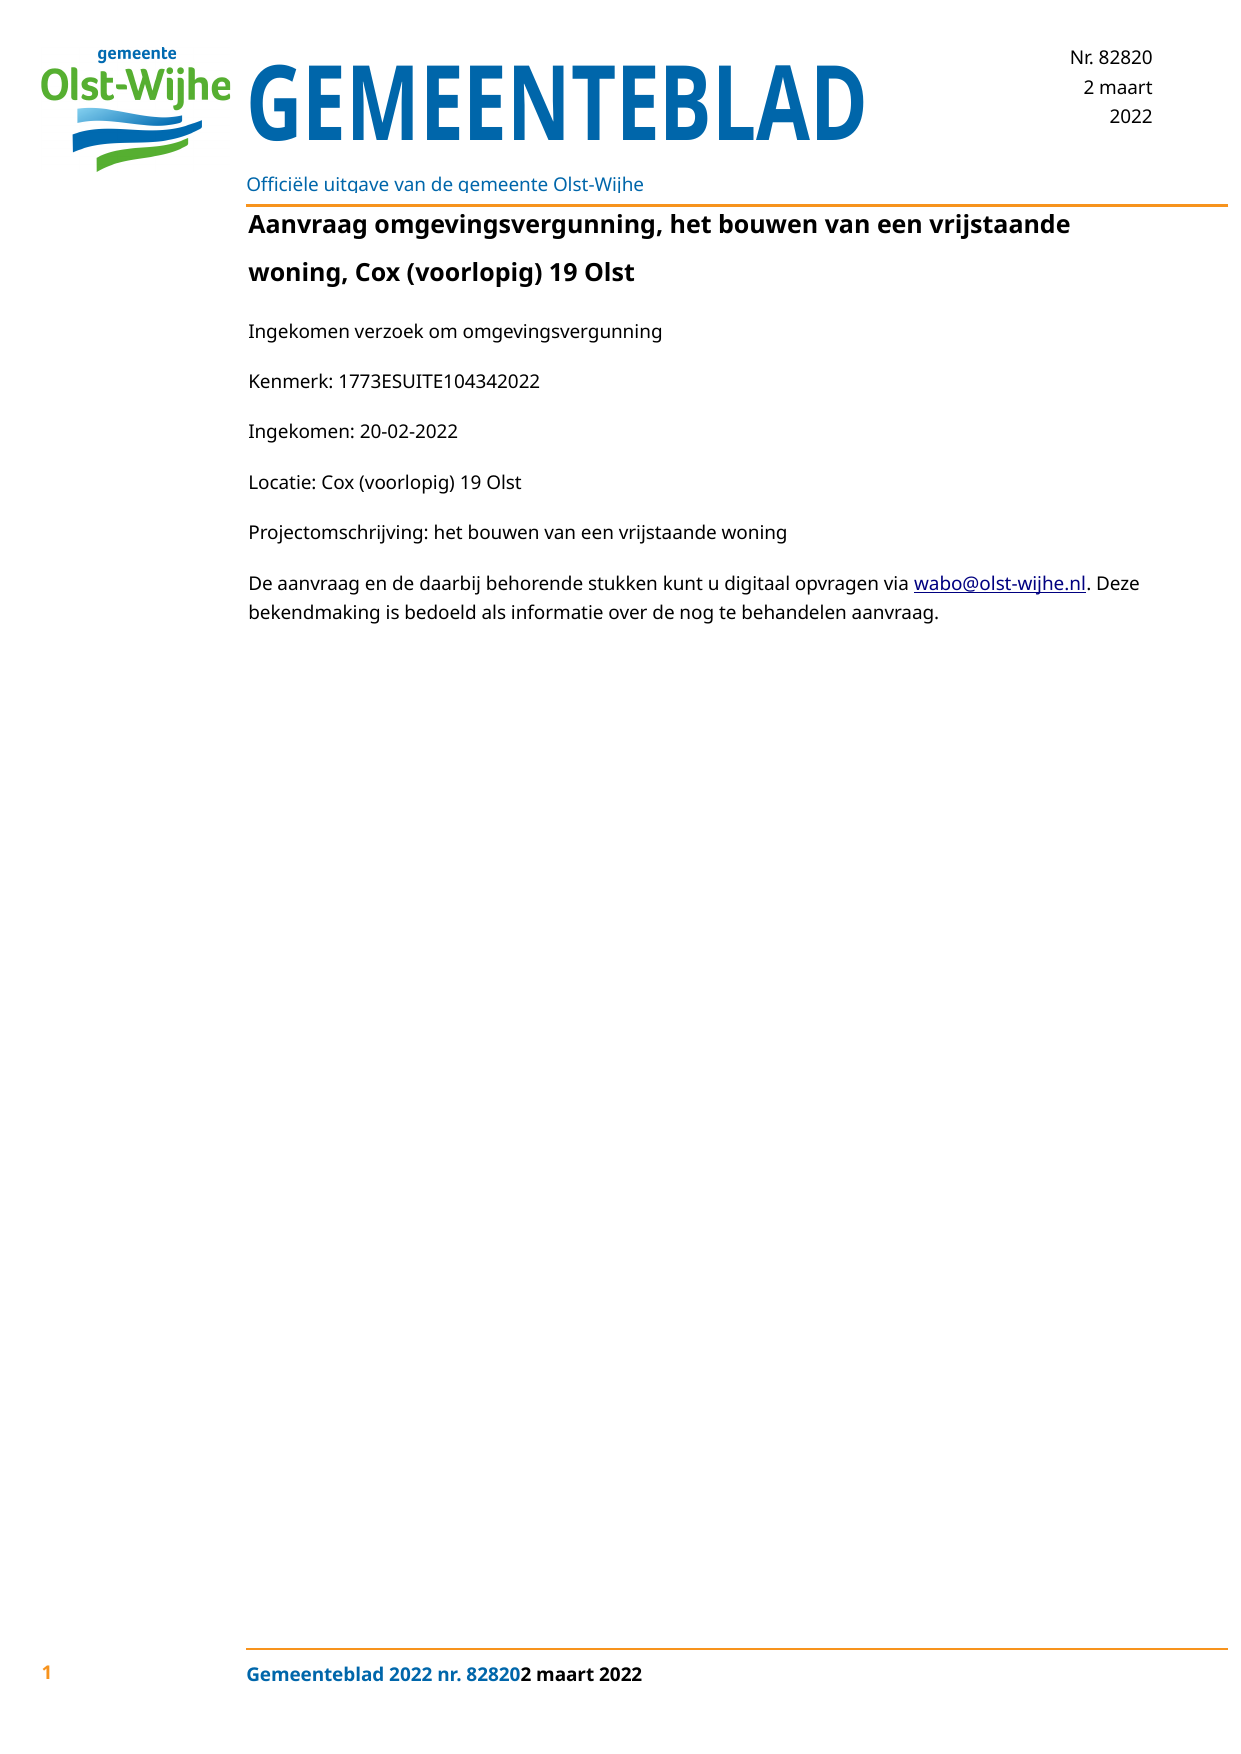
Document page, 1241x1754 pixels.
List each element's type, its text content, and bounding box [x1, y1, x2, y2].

picture [41, 47, 231, 172]
text Kenmerk: 1773ESUITE104342022 [248, 368, 1152, 394]
text De aanvraag en de daarbij behorende stukken kunt u digitaal opvragen via wabo@olst-wijhe.nl. Deze bekendmaking is bedoeld als informatie over de nog te behandelen aanvraag. [248, 570, 1152, 625]
text Projectomschrijving: het bouwen van een vrijstaande woning [248, 519, 1152, 545]
text Ingekomen verzoek om omgevingsvergunning [248, 318, 1152, 344]
text Aanvraag omgevingsvergunning, het bouwen van een vrijstaande woning, Cox (voorlopig) 19 Olst [248, 207, 1152, 288]
text Ingekomen: 20-02-2022 [248, 419, 1152, 444]
text Locatie: Cox (voorlopig) 19 Olst [248, 469, 1152, 495]
